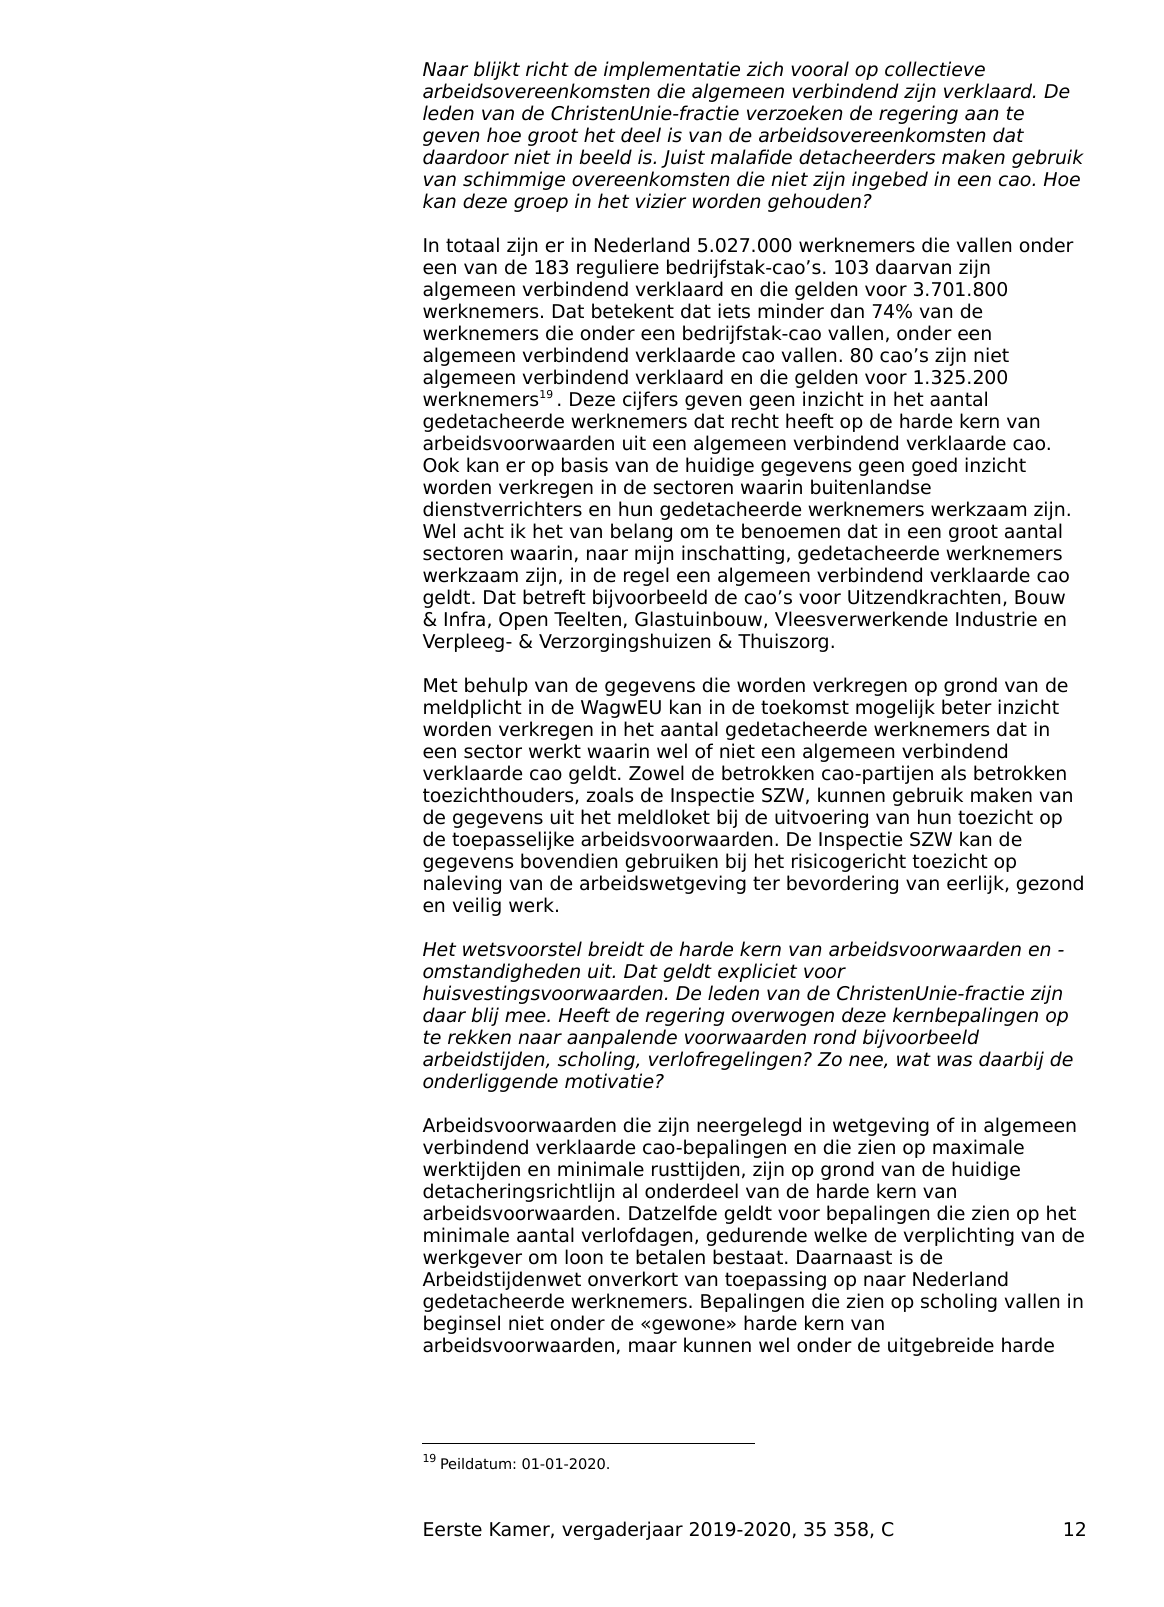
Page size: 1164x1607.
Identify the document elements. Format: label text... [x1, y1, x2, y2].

text Met behulp van de gegevens die worden verkregen op grond van de meldplicht in de WagwEU kan in de toekomst mogelijk beter inzicht worden verkregen in het aantal gedetacheerde werknemers dat in een sector werkt waarin wel of niet een algemeen verbindend verklaarde cao geldt. Zowel de betrokken cao-partijen als betrokken toezichthouders, zoals de Inspectie SZW, kunnen gebruik maken van de gegevens uit het meldloket bij de uitvoering van hun toezicht op de toepasselijke arbeidsvoorwaarden. De Inspectie SZW kan de gegevens bovendien gebruiken bij het risicogericht toezicht op naleving van de arbeidswetgeving ter bevordering van eerlijk, gezond en veilig werk. [422, 675, 1087, 917]
text Arbeidsvoorwaarden die zijn neergelegd in wetgeving of in algemeen verbindend verklaarde cao-bepalingen en die zien op maximale werktijden en minimale rusttijden, zijn op grond van de huidige detacheringsrichtlijn al onderdeel van de harde kern van arbeidsvoorwaarden. Datzelfde geldt voor bepalingen die zien op het minimale aantal verlofdagen, gedurende welke de verplichting van de werkgever om loon te betalen bestaat. Daarnaast is de Arbeidstijdenwet onverkort van toepassing op naar Nederland gedetacheerde werknemers. Bepalingen die zien op scholing vallen in beginsel niet onder de «gewone» harde kern van arbeidsvoorwaarden, maar kunnen wel onder de uitgebreide harde [422, 1115, 1087, 1357]
text Peildatum: 01-01-2020. [422, 1452, 1087, 1474]
text In totaal zijn er in Nederland 5.027.000 werknemers die vallen onder een van de 183 reguliere bedrijfstak-cao’s. 103 daarvan zijn algemeen verbindend verklaard en die gelden voor 3.701.800 werknemers. Dat betekent dat iets minder dan 74% van de werknemers die onder een bedrijfstak-cao vallen, onder een algemeen verbindend verklaarde cao vallen. 80 cao’s zijn niet algemeen verbindend verklaard en die gelden voor 1.325.200 werknemers. Deze cijfers geven geen inzicht in het aantal gedetacheerde werknemers dat recht heeft op de harde kern van arbeidsvoorwaarden uit een algemeen verbindend verklaarde cao. Ook kan er op basis van de huidige gegevens geen goed inzicht worden verkregen in de sectoren waarin buitenlandse dienstverrichters en hun gedetacheerde werknemers werkzaam zijn. Wel acht ik het van belang om te benoemen dat in een groot aantal sectoren waarin, naar mijn inschatting, gedetacheerde werknemers werkzaam zijn, in de regel een algemeen verbindend verklaarde cao geldt. Dat betreft bijvoorbeeld de cao’s voor Uitzendkrachten, Bouw & Infra, Open Teelten, Glastuinbouw, Vleesverwerkende Industrie en Verpleeg- & Verzorgingshuizen & Thuiszorg. [422, 235, 1087, 653]
text Naar blijkt richt de implementatie zich vooral op collectieve arbeidsovereenkomsten die algemeen verbindend zijn verklaard. De leden van de ChristenUnie-fractie verzoeken de regering aan te geven hoe groot het deel is van de arbeidsovereenkomsten dat daardoor niet in beeld is. Juist malafide detacheerders maken gebruik van schimmige overeenkomsten die niet zijn ingebed in een cao. Hoe kan deze groep in het vizier worden gehouden? [422, 59, 1087, 213]
text Het wetsvoorstel breidt de harde kern van arbeidsvoorwaarden en -omstandigheden uit. Dat geldt expliciet voor huisvestingsvoorwaarden. De leden van de ChristenUnie-fractie zijn daar blij mee. Heeft de regering overwogen deze kernbepalingen op te rekken naar aanpalende voorwaarden rond bijvoorbeeld arbeidstijden, scholing, verlofregelingen? Zo nee, wat was daarbij de onderliggende motivatie? [422, 939, 1087, 1093]
